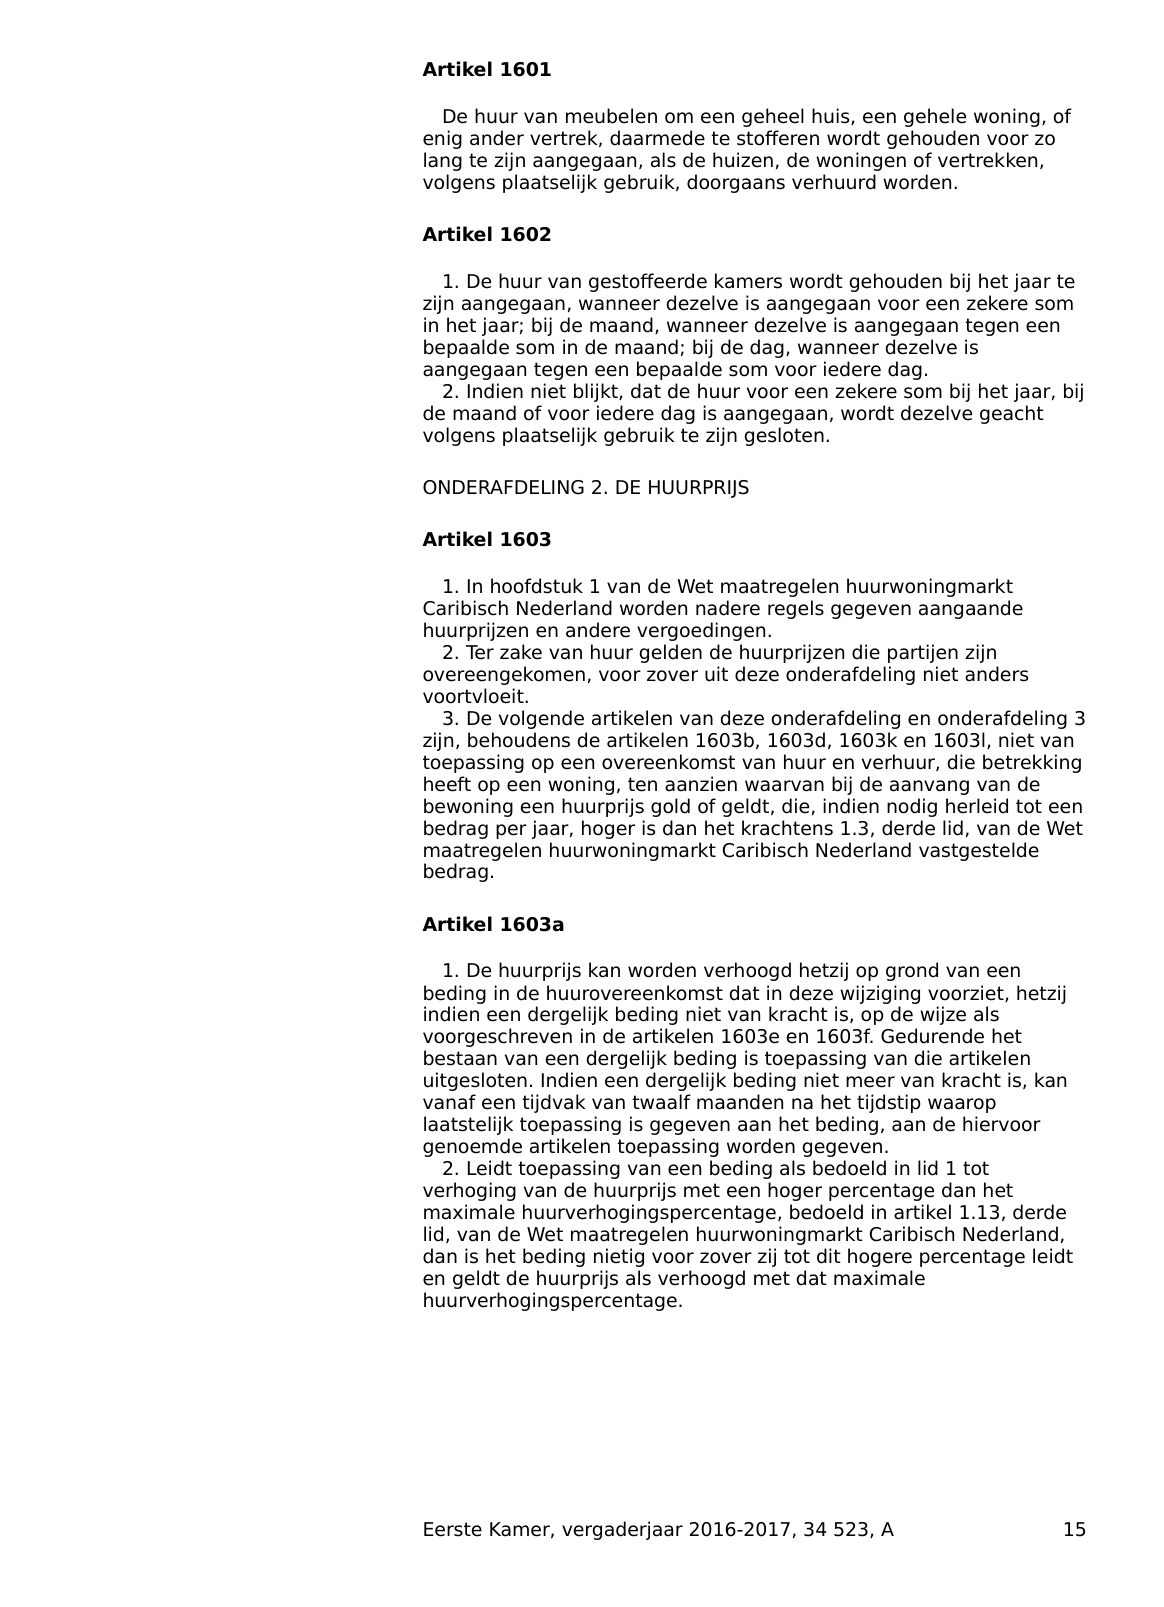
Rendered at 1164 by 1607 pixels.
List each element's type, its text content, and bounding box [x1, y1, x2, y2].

text De huur van meubelen om een geheel huis, een gehele woning, of enig ander vertrek, daarmede te stofferen wordt gehouden voor zo lang te zijn aangegaan, als de huizen, de woningen of vertrekken, volgens plaatselijk gebruik, doorgaans verhuurd worden. [422, 106, 1087, 194]
text 1. De huur van gestoffeerde kamers wordt gehouden bij het jaar te zijn aangegaan, wanneer dezelve is aangegaan voor een zekere som in het jaar; bij de maand, wanneer dezelve is aangegaan tegen een bepaalde som in de maand; bij de dag, wanneer dezelve is aangegaan tegen een bepaalde som voor iedere dag. [422, 271, 1087, 381]
text 3. De volgende artikelen van deze onderafdeling en onderafdeling 3 zijn, behoudens de artikelen 1603b, 1603d, 1603k en 1603l, niet van toepassing op een overeenkomst van huur en verhuur, die betrekking heeft op een woning, ten aanzien waarvan bij de aanvang van de bewoning een huurprijs gold of geldt, die, indien nodig herleid tot een bedrag per jaar, hoger is dan het krachtens 1.3, derde lid, van de Wet maatregelen huurwoningmarkt Caribisch Nederland vastgestelde bedrag. [422, 708, 1087, 883]
text 1. De huurprijs kan worden verhoogd hetzij op grond van een beding in de huurovereenkomst dat in deze wijziging voorziet, hetzij indien een dergelijk beding niet van kracht is, op de wijze als voorgeschreven in de artikelen 1603e en 1603f. Gedurende het bestaan van een dergelijk beding is toepassing van die artikelen uitgesloten. Indien een dergelijk beding niet meer van kracht is, kan vanaf een tijdvak van twaalf maanden na het tijdstip waarop laatstelijk toepassing is gegeven aan het beding, aan de hiervoor genoemde artikelen toepassing worden gegeven. [422, 960, 1087, 1158]
subtitle Artikel 1601 [422, 59, 1087, 81]
subtitle Artikel 1602 [422, 224, 1087, 246]
text 2. Ter zake van huur gelden de huurprijzen die partijen zijn overeengekomen, voor zover uit deze onderafdeling niet anders voortvloeit. [422, 642, 1087, 708]
subtitle ONDERAFDELING 2. DE HUURPRIJS [422, 477, 1087, 499]
text 2. Indien niet blijkt, dat de huur voor een zekere som bij het jaar, bij de maand of voor iedere dag is aangegaan, wordt dezelve geacht volgens plaatselijk gebruik te zijn gesloten. [422, 381, 1087, 447]
text 1. In hoofdstuk 1 van de Wet maatregelen huurwoningmarkt Caribisch Nederland worden nadere regels gegeven aangaande huurprijzen en andere vergoedingen. [422, 576, 1087, 642]
subtitle Artikel 1603a [422, 913, 1087, 935]
text 2. Leidt toepassing van een beding als bedoeld in lid 1 tot verhoging van de huurprijs met een hoger percentage dan het maximale huurverhogingspercentage, bedoeld in artikel 1.13, derde lid, van de Wet maatregelen huurwoningmarkt Caribisch Nederland, dan is het beding nietig voor zover zij tot dit hogere percentage leidt en geldt de huurprijs als verhoogd met dat maximale huurverhogingspercentage. [422, 1158, 1087, 1312]
subtitle Artikel 1603 [422, 529, 1087, 551]
